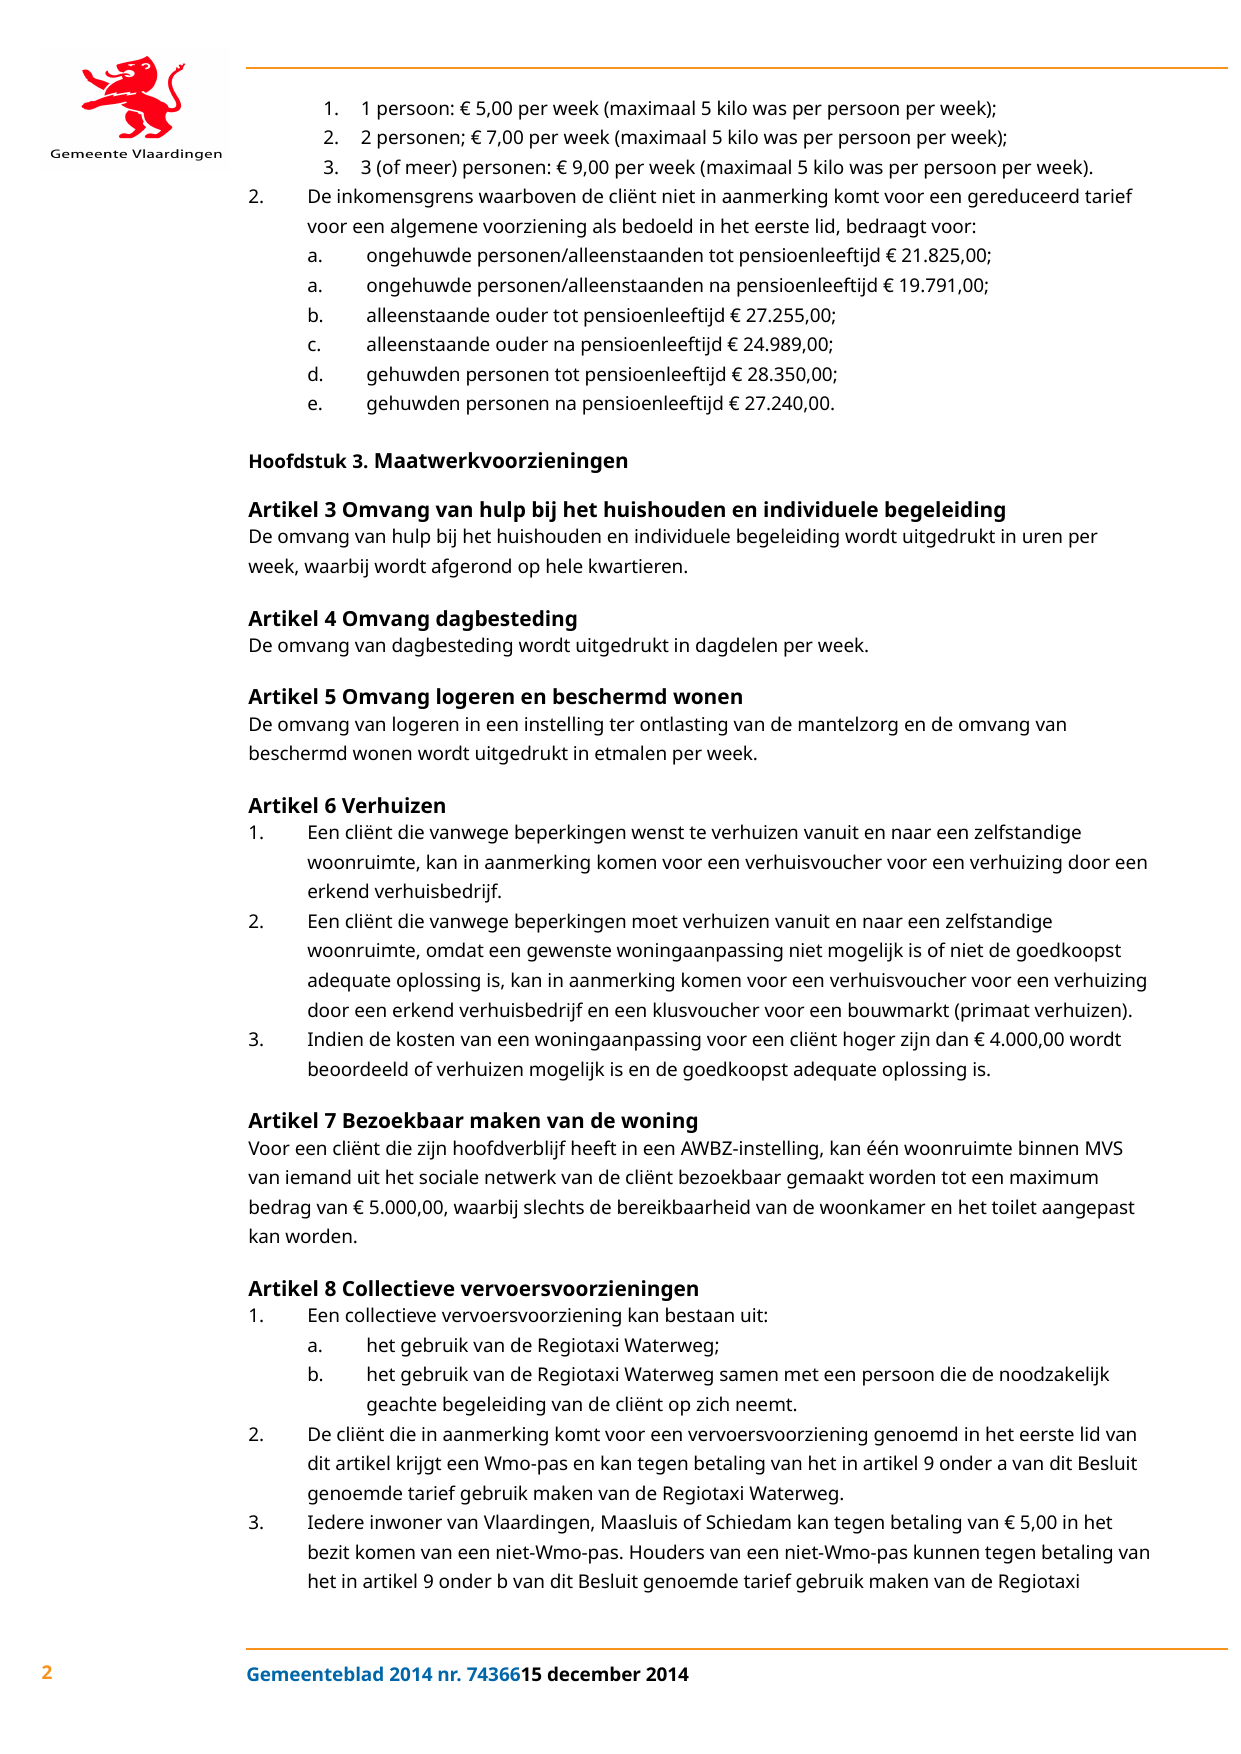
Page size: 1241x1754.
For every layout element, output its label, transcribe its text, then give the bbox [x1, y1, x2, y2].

list ongehuwde personen/alleenstaanden tot pensioenleeftijd € 21.825,00; [307, 243, 1152, 268]
text Artikel 7 Bezoekbaar maken van de woning [248, 1106, 1152, 1135]
text Artikel 8 Collectieve vervoersvoorzieningen [248, 1274, 1152, 1302]
text Artikel 5 Omvang logeren en beschermd wonen [248, 682, 1152, 711]
list gehuwden personen tot pensioenleeftijd € 28.350,00; [307, 361, 1152, 387]
list alleenstaande ouder tot pensioenleeftijd € 27.255,00; [307, 302, 1152, 328]
list Een cliënt die vanwege beperkingen moet verhuizen vanuit en naar een zelfstandige woonruimte, omdat een gewenste woningaanpassing niet mogelijk is of niet de goedkoopst adequate oplossing is, kan in aanmerking komen voor een verhuisvoucher voor een verhuizing door een erkend verhuisbedrijf en een klusvoucher voor een bouwmarkt (primaat verhuizen). [248, 908, 1152, 1023]
text De omvang van hulp bij het huishouden en individuele begeleiding wordt uitgedrukt in uren per week, waarbij wordt afgerond op hele kwartieren. [248, 524, 1152, 579]
list Een cliënt die vanwege beperkingen wenst te verhuizen vanuit en naar een zelfstandige woonruimte, kan in aanmerking komen voor een verhuisvoucher voor een verhuizing door een erkend verhuisbedrijf. [248, 819, 1152, 904]
list gehuwden personen na pensioenleeftijd € 27.240,00. [307, 391, 1152, 416]
list 2 personen; € 7,00 per week (maximaal 5 kilo was per persoon per week); [323, 124, 1152, 150]
text De omvang van dagbesteding wordt uitgedrukt in dagdelen per week. [248, 632, 1152, 658]
list Indien de kosten van een woningaanpassing voor een cliënt hoger zijn dan € 4.000,00 wordt beoordeeld of verhuizen mogelijk is en de goedkoopst adequate oplossing is. [248, 1026, 1152, 1082]
list het gebruik van de Regiotaxi Waterweg; [307, 1332, 1152, 1358]
list alleenstaande ouder na pensioenleeftijd € 24.989,00; [307, 331, 1152, 357]
text De omvang van logeren in een instelling ter ontlasting van de mantelzorg en de omvang van beschermd wonen wordt uitgedrukt in etmalen per week. [248, 711, 1152, 766]
list De cliënt die in aanmerking komt voor een vervoersvoorziening genoemd in het eerste lid van dit artikel krijgt een Wmo-pas en kan tegen betaling van het in artikel 9 onder a van dit Besluit genoemde tarief gebruik maken van de Regiotaxi Waterweg. [248, 1421, 1152, 1506]
text Artikel 3 Omvang van hulp bij het huishouden en individuele begeleiding [248, 495, 1152, 524]
text Artikel 4 Omvang dagbesteding [248, 604, 1152, 632]
list Iedere inwoner van Vlaardingen, Maasluis of Schiedam kan tegen betaling van € 5,00 in het bezit komen van een niet-Wmo-pas. Houders van een niet-Wmo-pas kunnen tegen betaling van het in artikel 9 onder b van dit Besluit genoemde tarief gebruik maken van de Regiotaxi [248, 1509, 1152, 1594]
list De inkomensgrens waarboven de cliënt niet in aanmerking komt voor een gereduceerd tarief voor een algemene voorziening als bedoeld in het eerste lid, bedraagt voor: [248, 183, 1152, 239]
list 1 persoon: € 5,00 per week (maximaal 5 kilo was per persoon per week); [323, 95, 1152, 121]
text Voor een cliënt die zijn hoofdverblijf heeft in een AWBZ-instelling, kan één woonruimte binnen MVS van iemand uit het sociale netwerk van de cliënt bezoekbaar gemaakt worden tot een maximum bedrag van € 5.000,00, waarbij slechts de bereikbaarheid van de woonkamer en het toilet aangepast kan worden. [248, 1135, 1152, 1249]
list Een collectieve vervoersvoorziening kan bestaan uit: [248, 1302, 1152, 1328]
list het gebruik van de Regiotaxi Waterweg samen met een persoon die de noodzakelijk geachte begeleiding van de cliënt op zich neemt. [307, 1362, 1152, 1417]
text Artikel 6 Verhuizen [248, 791, 1152, 819]
list 3 (of meer) personen: € 9,00 per week (maximaal 5 kilo was per persoon per week). [323, 154, 1152, 180]
picture [41, 47, 231, 172]
text Hoofdstuk 3. Maatwerkvoorzieningen [248, 446, 1152, 474]
list ongehuwde personen/alleenstaanden na pensioenleeftijd € 19.791,00; [307, 272, 1152, 298]
